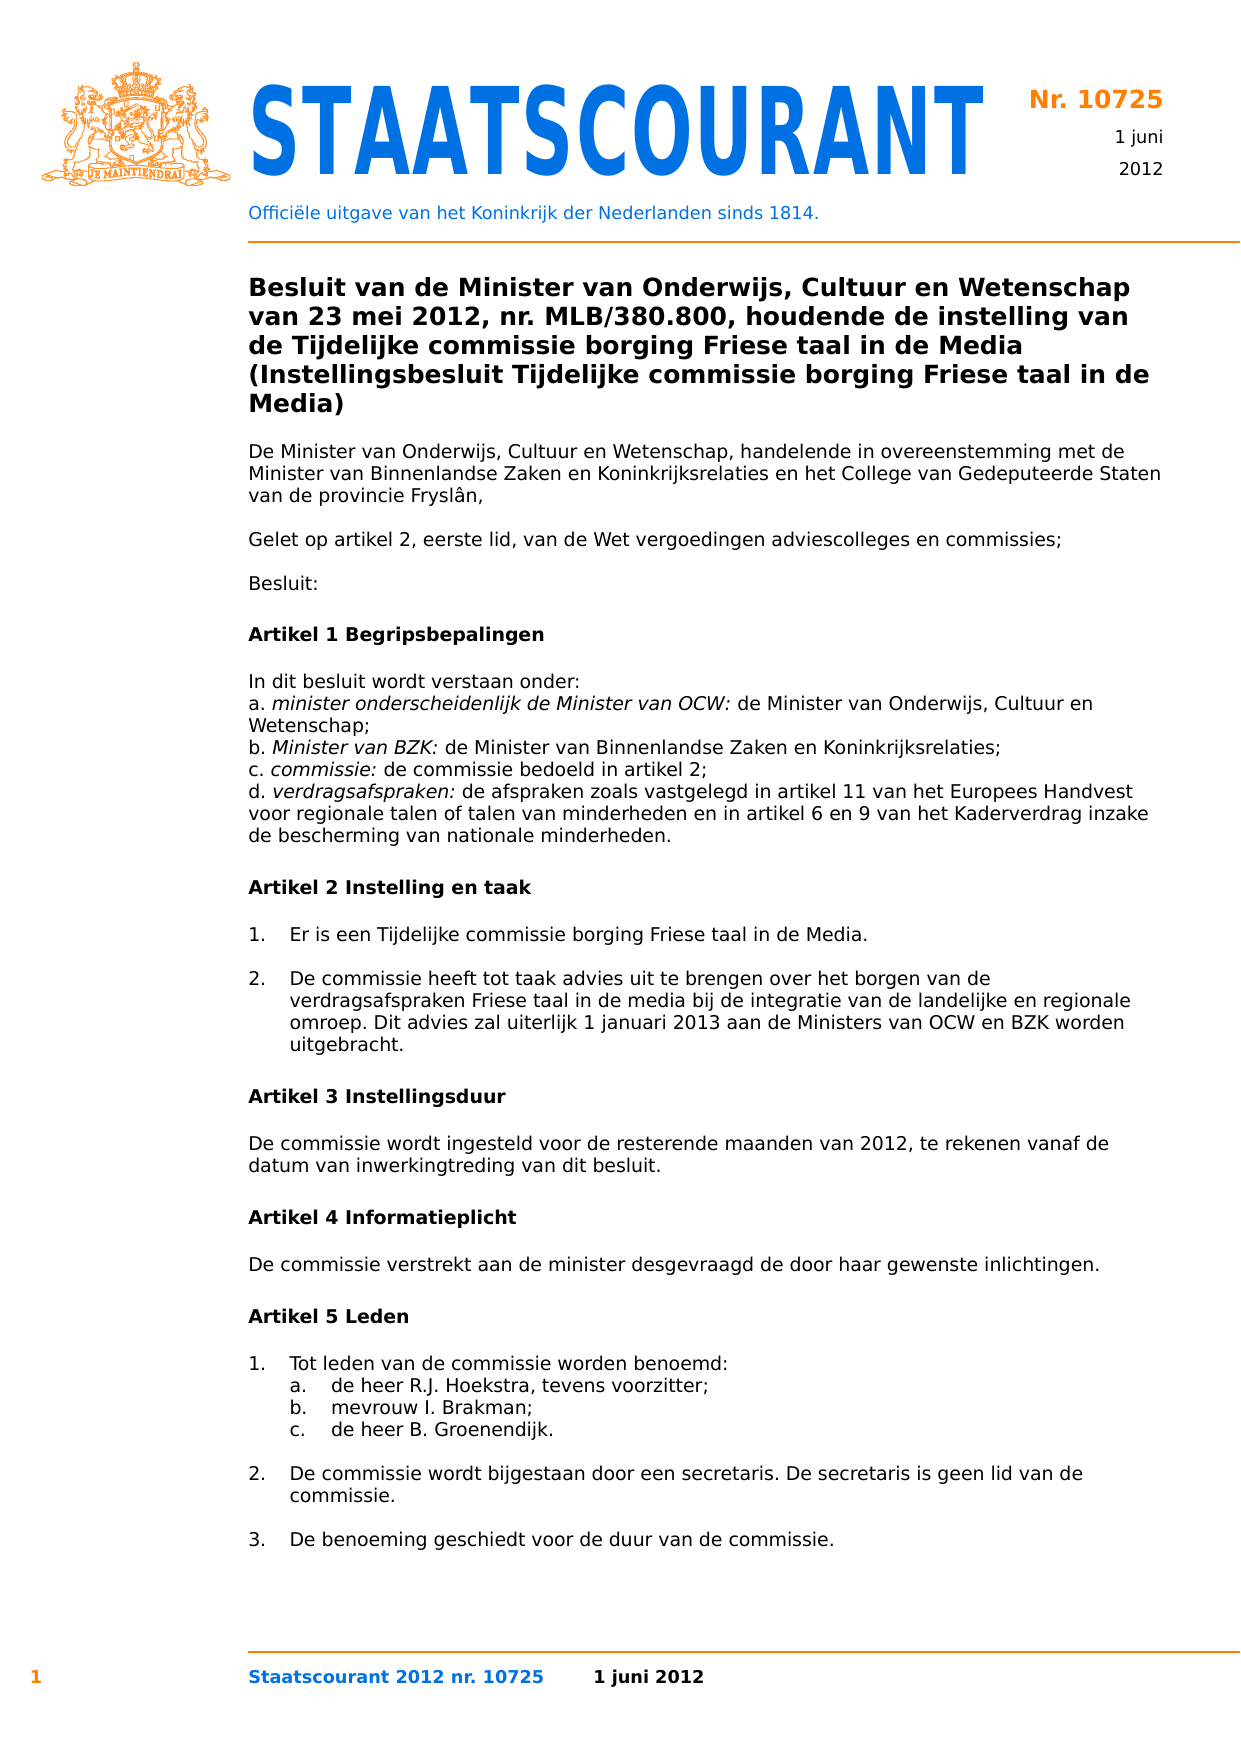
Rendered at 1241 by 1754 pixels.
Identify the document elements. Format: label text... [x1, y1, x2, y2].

text 1. Tot leden van de commissie worden benoemd: [248, 1353, 1163, 1375]
picture [41, 62, 231, 186]
text c. de heer B. Groenendijk. [289, 1419, 1163, 1441]
subtitle Artikel 5 Leden [248, 1306, 1163, 1328]
text 1. Er is een Tijdelijke commissie borging Friese taal in de Media. [248, 924, 1163, 946]
text a. minister onderscheidenlijk de Minister van OCW: de Minister van Onderwijs, Cultuur en Wetenschap; [248, 693, 1163, 737]
subtitle Artikel 3 Instellingsduur [248, 1086, 1163, 1108]
text b. Minister van BZK: de Minister van Binnenlandse Zaken en Koninkrijksrelaties; [248, 737, 1163, 759]
text c. commissie: de commissie bedoeld in artikel 2; [248, 759, 1163, 781]
text De commissie verstrekt aan de minister desgevraagd de door haar gewenste inlichtingen. [248, 1254, 1163, 1276]
text De commissie wordt ingesteld voor de resterende maanden van 2012, te rekenen vanaf de datum van inwerkingtreding van dit besluit. [248, 1133, 1163, 1177]
table_header STAATSCOURANT [248, 62, 998, 203]
subtitle Artikel 4 Informatieplicht [248, 1207, 1163, 1229]
text 2. De commissie heeft tot taak advies uit te brengen over het borgen van de verdragsafspraken Friese taal in de media bij de integratie van de landelijke en regionale omroep. Dit advies zal uiterlijk 1 januari 2013 aan de Ministers van OCW en BZK worden uitgebracht. [248, 968, 1163, 1056]
text d. verdragsafspraken: de afspraken zoals vastgelegd in artikel 11 van het Europees Handvest voor regionale talen of talen van minderheden en in artikel 6 en 9 van het Kaderverdrag inzake de bescherming van nationale minderheden. [248, 781, 1163, 847]
table_cell 2012 [998, 153, 1240, 203]
text Besluit: [248, 572, 1163, 594]
table_cell 1 juni [998, 121, 1240, 153]
text Gelet op artikel 2, eerste lid, van de Wet vergoedingen adviescolleges en commissies; [248, 528, 1163, 551]
subtitle Artikel 2 Instelling en taak [248, 877, 1163, 899]
table_header Nr. 10725 [998, 62, 1240, 121]
text 2. De commissie wordt bijgestaan door een secretaris. De secretaris is geen lid van de commissie. [248, 1463, 1163, 1507]
table_cell Officiële uitgave van het Koninkrijk der Nederlanden sinds 1814. [248, 203, 1240, 241]
text b. mevrouw I. Brakman; [289, 1397, 1163, 1419]
table_header [25, 62, 248, 241]
subtitle Artikel 1 Begripsbepalingen [248, 624, 1163, 646]
text a. de heer R.J. Hoekstra, tevens voorzitter; [289, 1375, 1163, 1397]
text In dit besluit wordt verstaan onder: [248, 671, 1163, 693]
text De Minister van Onderwijs, Cultuur en Wetenschap, handelende in overeenstemming met de Minister van Binnenlandse Zaken en Koninkrijksrelaties en het College van Gedeputeerde Staten van de provincie Fryslân, [248, 441, 1163, 507]
subtitle Besluit van de Minister van Onderwijs, Cultuur en Wetenschap van 23 mei 2012, nr. MLB/380.800, houdende de instelling van de Tijdelijke commissie borging Friese taal in de Media (Instellingsbesluit Tijdelijke commissie borging Friese taal in de Media) [248, 273, 1163, 419]
text 3. De benoeming geschiedt voor de duur van de commissie. [248, 1528, 1163, 1550]
